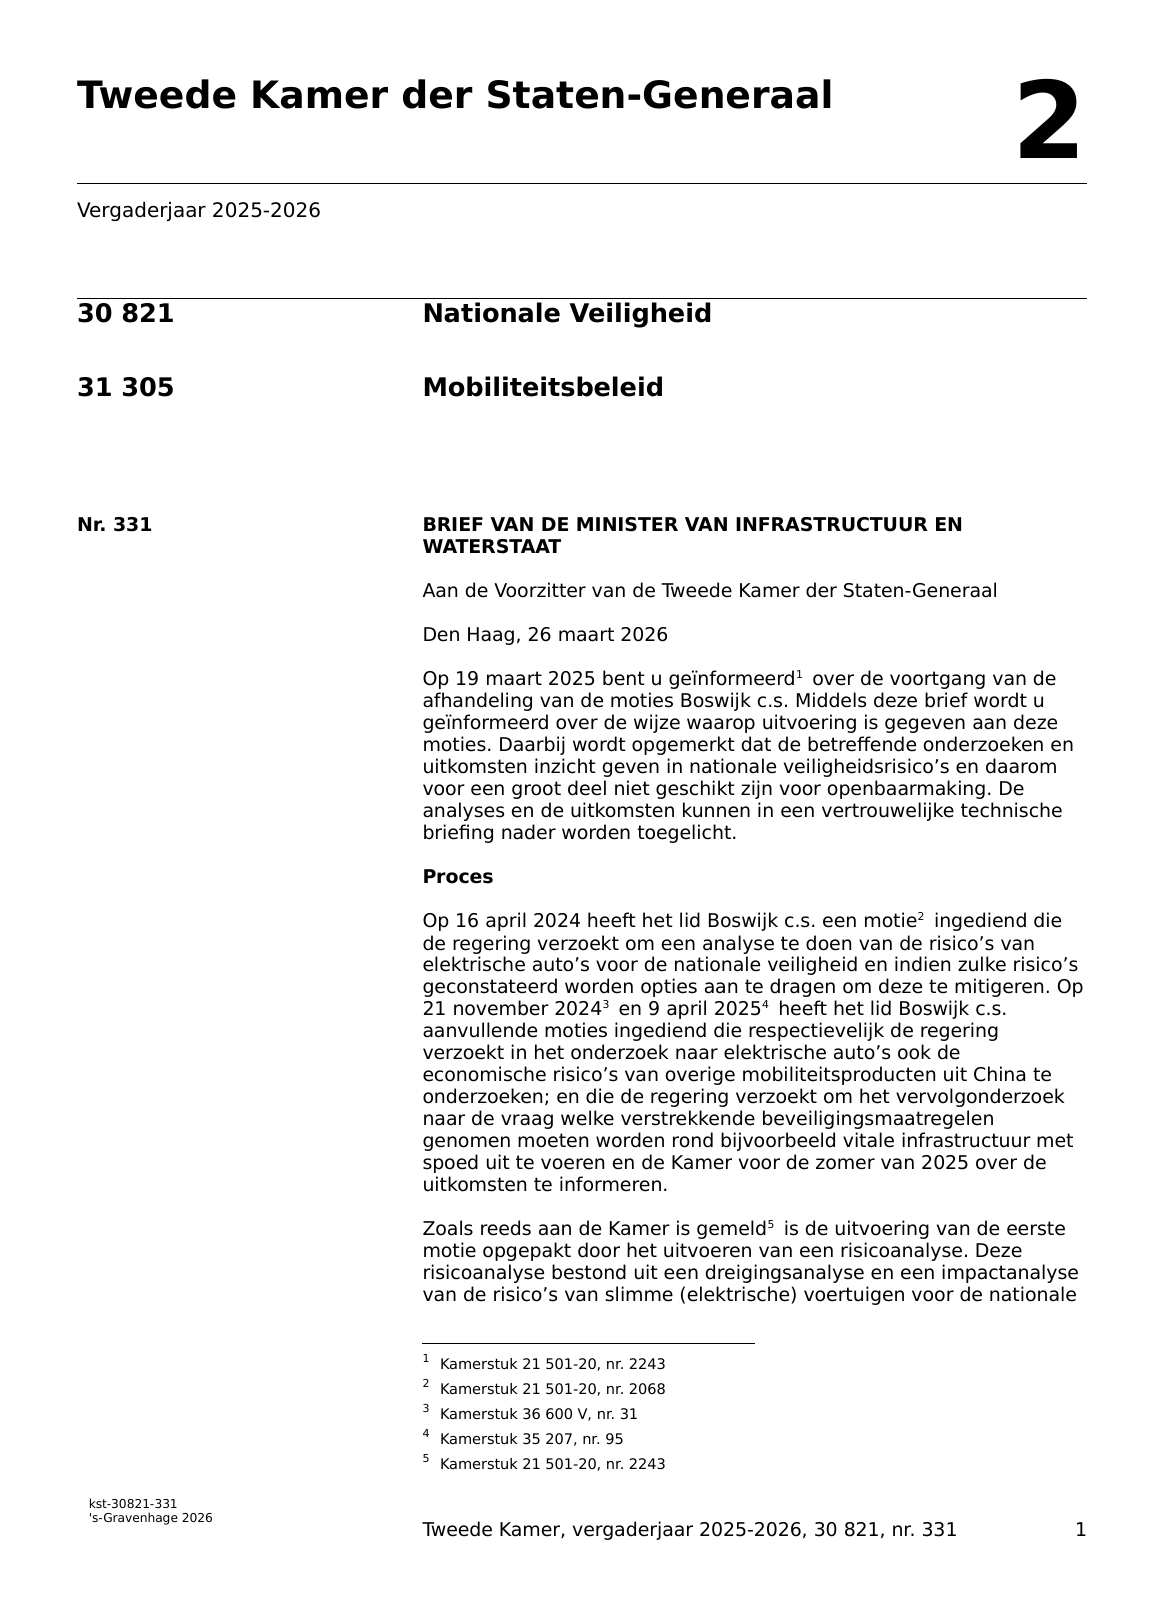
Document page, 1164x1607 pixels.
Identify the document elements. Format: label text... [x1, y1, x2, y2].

subtitle 31 305 Mobiliteitsbeleid [77, 373, 1087, 403]
subtitle Nr. 331 BRIEF VAN DE MINISTER VAN INFRASTRUCTUUR EN WATERSTAAT [77, 514, 1087, 558]
table_header Tweede Kamer der Staten-Generaal [77, 59, 886, 183]
text Op 19 maart 2025 bent u geïnformeerd over de voortgang van de afhandeling van de moties Boswijk c.s. Middels deze brief wordt u geïnformeerd over de wijze waarop uitvoering is gegeven aan deze moties. Daarbij wordt opgemerkt dat de betreffende onderzoeken en uitkomsten inzicht geven in nationale veiligheidsrisico’s en daarom voor een groot deel niet geschikt zijn voor openbaarmaking. De analyses en de uitkomsten kunnen in een vertrouwelijke technische briefing nader worden toegelicht. [422, 668, 1087, 844]
text Kamerstuk 21 501-20, nr. 2243 [422, 1452, 1087, 1474]
text Op 16 april 2024 heeft het lid Boswijk c.s. een motie ingediend die de regering verzoekt om een analyse te doen van de risico’s van elektrische auto’s voor de nationale veiligheid en indien zulke risico’s geconstateerd worden opties aan te dragen om deze te mitigeren. Op 21 november 2024 en 9 april 2025 heeft het lid Boswijk c.s. aanvullende moties ingediend die respectievelijk de regering verzoekt in het onderzoek naar elektrische auto’s ook de economische risico’s van overige mobiliteitsproducten uit China te onderzoeken; en die de regering verzoekt om het vervolgonderzoek naar de vraag welke verstrekkende beveiligingsmaatregelen genomen moeten worden rond bijvoorbeeld vitale infrastructuur met spoed uit te voeren en de Kamer voor de zomer van 2025 over de uitkomsten te informeren. [422, 910, 1087, 1196]
text Kamerstuk 21 501-20, nr. 2068 [422, 1377, 1087, 1399]
subtitle Proces [422, 866, 1087, 888]
text Kamerstuk 35 207, nr. 95 [422, 1427, 1087, 1449]
text Zoals reeds aan de Kamer is gemeld is de uitvoering van de eerste motie opgepakt door het uitvoeren van een risicoanalyse. Deze risicoanalyse bestond uit een dreigingsanalyse en een impactanalyse van de risico’s van slimme (elektrische) voertuigen voor de nationale [422, 1218, 1087, 1306]
table_cell Vergaderjaar 2025-2026 [77, 184, 1087, 298]
text 's-Gravenhage 2026 [88, 1511, 323, 1525]
text Kamerstuk 21 501-20, nr. 2243 [422, 1352, 1087, 1374]
text kst-30821-331 [88, 1497, 323, 1511]
subtitle 30 821 Nationale Veiligheid [77, 299, 1087, 329]
text Aan de Voorzitter van de Tweede Kamer der Staten-Generaal [422, 580, 1087, 602]
text Kamerstuk 36 600 V, nr. 31 [422, 1402, 1087, 1424]
table_header 2 [886, 59, 1087, 183]
text Den Haag, 26 maart 2026 [422, 624, 1087, 646]
